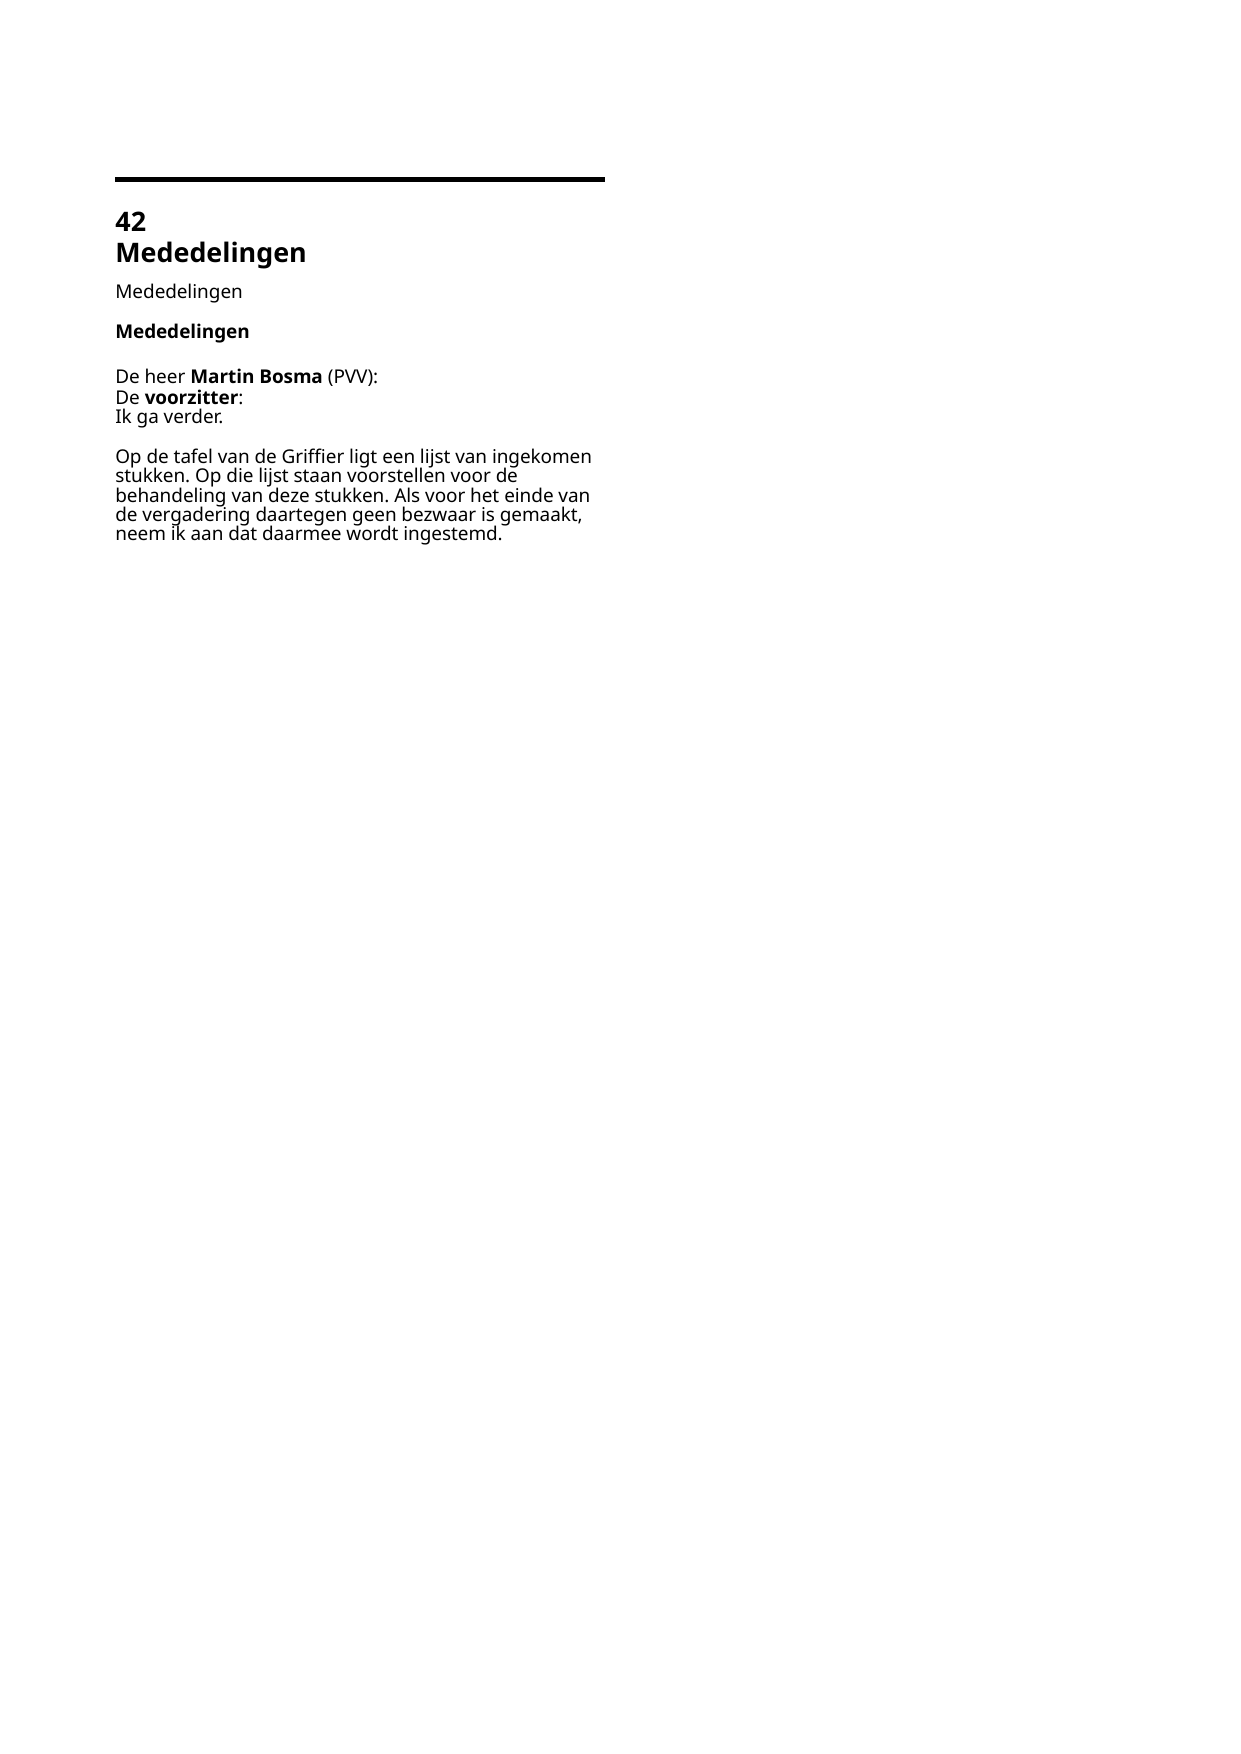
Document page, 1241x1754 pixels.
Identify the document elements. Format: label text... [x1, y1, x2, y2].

text Mededelingen [115, 239, 605, 283]
text 42 [115, 203, 605, 239]
text De heer Martin Bosma (PVV): [115, 363, 605, 389]
text Mededelingen [115, 323, 605, 342]
text Mededelingen [115, 283, 605, 302]
text De voorzitter: [115, 389, 605, 408]
text Op de tafel van de Griffier ligt een lijst van ingekomen stukken. Op die lijst staan voorstellen voor de behandeling van deze stukken. Als voor het einde van de vergadering daartegen geen bezwaar is gemaakt, neem ik aan dat daarmee wordt ingestemd. [115, 448, 605, 544]
text Ik ga verder. [115, 408, 605, 427]
